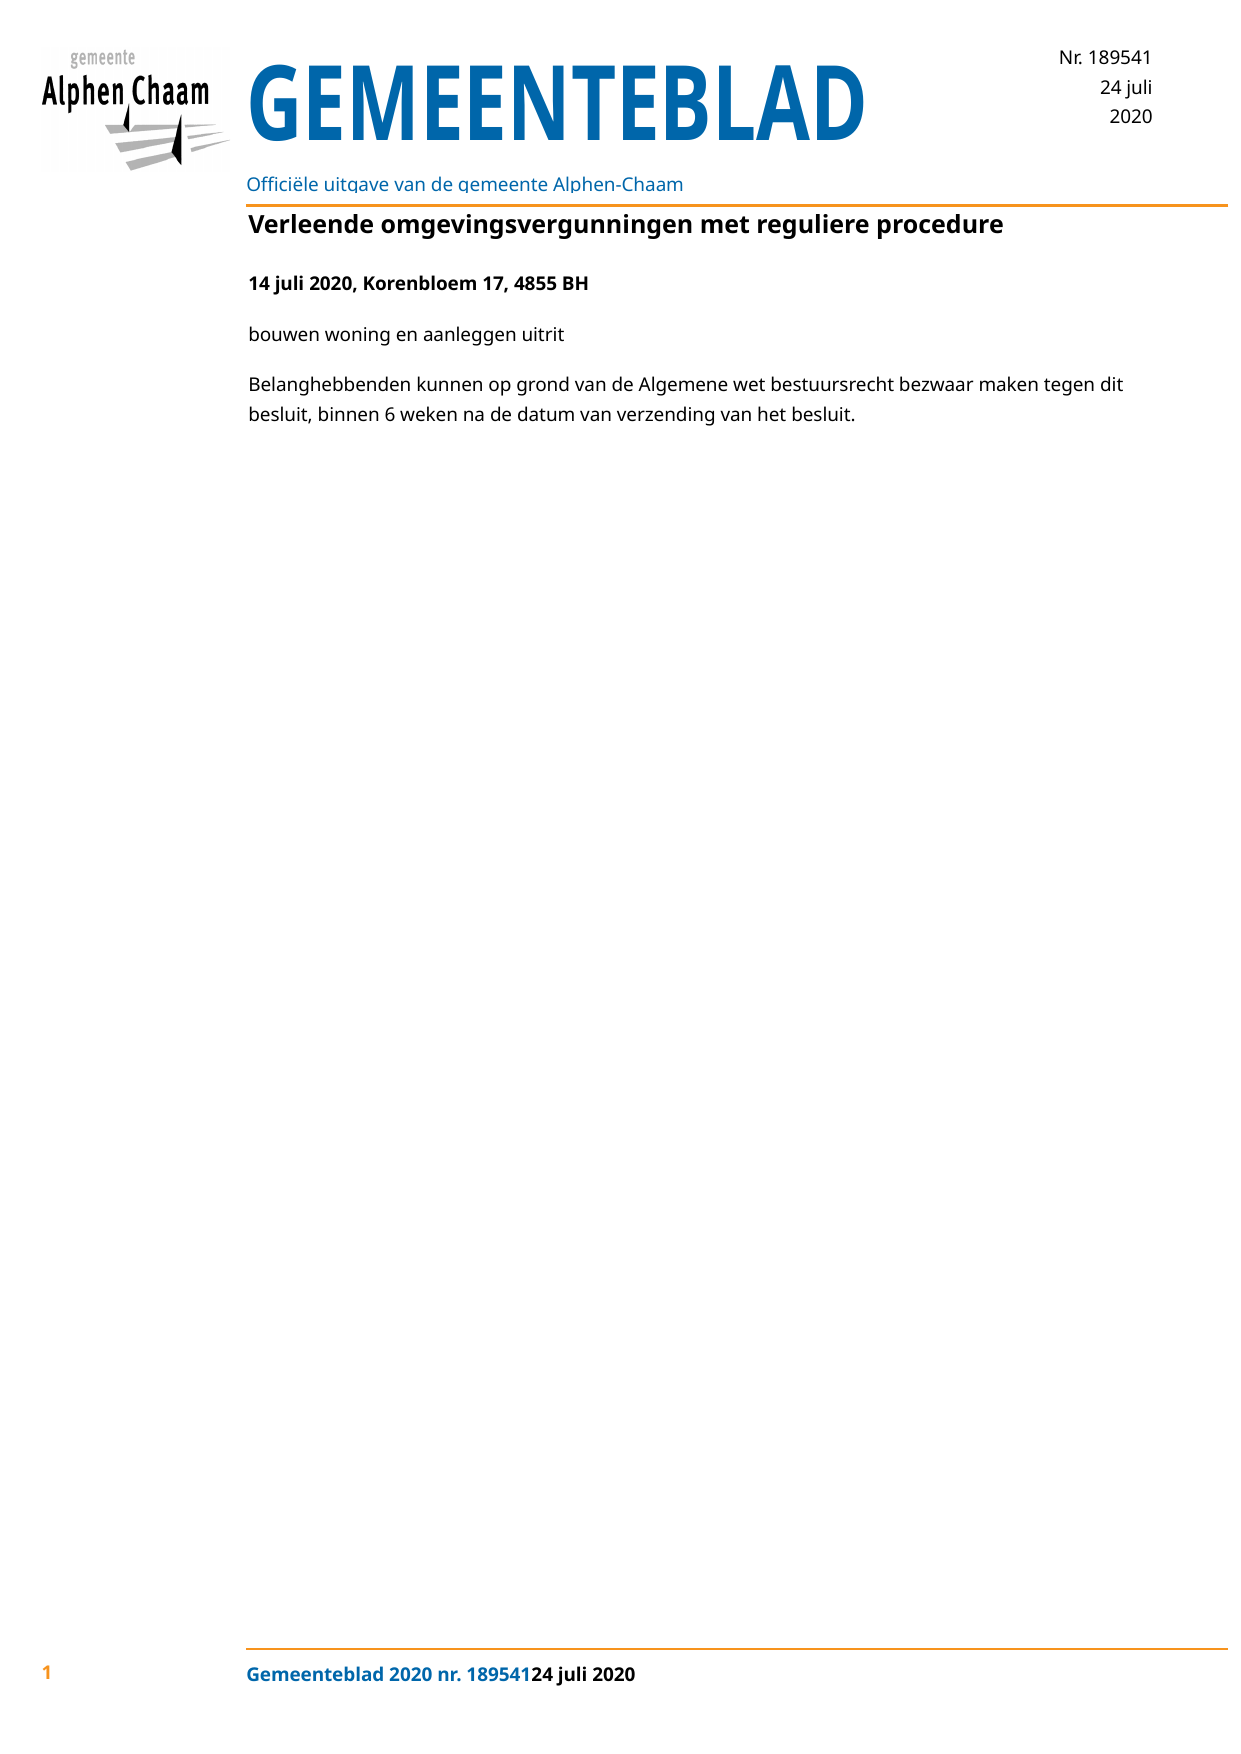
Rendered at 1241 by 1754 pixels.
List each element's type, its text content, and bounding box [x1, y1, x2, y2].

text bouwen woning en aanleggen uitrit [248, 321, 1152, 346]
text 14 juli 2020, Korenbloem 17, 4855 BH [248, 270, 1152, 296]
text Verleende omgevingsvergunningen met reguliere procedure [248, 207, 1152, 241]
picture [41, 47, 231, 172]
text Belanghebbenden kunnen op grond van de Algemene wet bestuursrecht bezwaar maken tegen dit besluit, binnen 6 weken na de datum van verzending van het besluit. [248, 371, 1152, 426]
